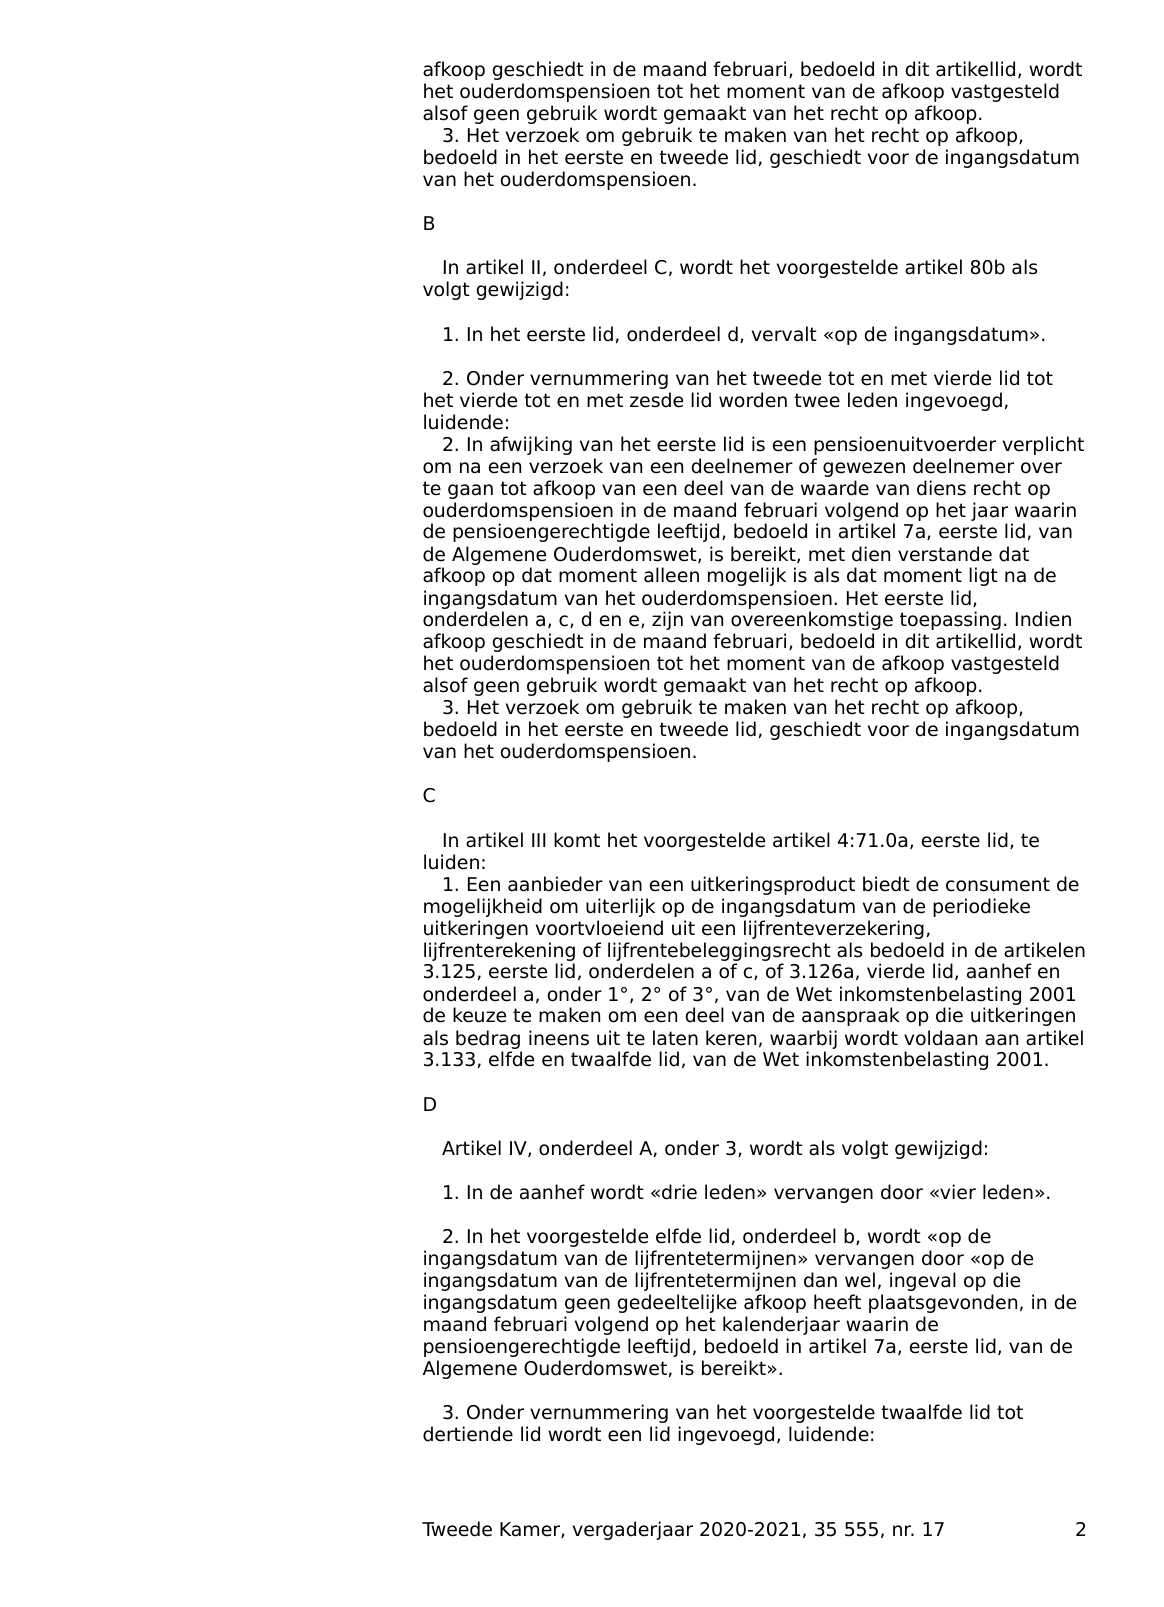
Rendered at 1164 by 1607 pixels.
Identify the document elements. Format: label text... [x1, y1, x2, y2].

text In artikel III komt het voorgestelde artikel 4:71.0a, eerste lid, te luiden: [422, 829, 1087, 873]
text 1. Een aanbieder van een uitkeringsproduct biedt de consument de mogelijkheid om uiterlijk op de ingangsdatum van de periodieke uitkeringen voortvloeiend uit een lijfrenteverzekering, lijfrenterekening of lijfrentebeleggingsrecht als bedoeld in de artikelen 3.125, eerste lid, onderdelen a of c, of 3.126a, vierde lid, aanhef en onderdeel a, onder 1°, 2° of 3°, van de Wet inkomstenbelasting 2001 de keuze te maken om een deel van de aanspraak op die uitkeringen als bedrag ineens uit te laten keren, waarbij wordt voldaan aan artikel 3.133, elfde en twaalfde lid, van de Wet inkomstenbelasting 2001. [422, 873, 1087, 1071]
text 2. Onder vernummering van het tweede tot en met vierde lid tot het vierde tot en met zesde lid worden twee leden ingevoegd, luidende: [422, 368, 1087, 433]
text 1. In de aanhef wordt «drie leden» vervangen door «vier leden». [422, 1182, 1087, 1204]
text 3. Onder vernummering van het voorgestelde twaalfde lid tot dertiende lid wordt een lid ingevoegd, luidende: [422, 1402, 1087, 1446]
subtitle B [422, 213, 1087, 235]
text 3. Het verzoek om gebruik te maken van het recht op afkoop, bedoeld in het eerste en tweede lid, geschiedt voor de ingangsdatum van het ouderdomspensioen. [422, 697, 1087, 763]
text 3. Het verzoek om gebruik te maken van het recht op afkoop, bedoeld in het eerste en tweede lid, geschiedt voor de ingangsdatum van het ouderdomspensioen. [422, 125, 1087, 191]
text 1. In het eerste lid, onderdeel d, vervalt «op de ingangsdatum». [422, 323, 1087, 345]
text 2. In afwijking van het eerste lid is een pensioenuitvoerder verplicht om na een verzoek van een deelnemer of gewezen deelnemer over te gaan tot afkoop van een deel van de waarde van diens recht op ouderdomspensioen in de maand februari volgend op het jaar waarin de pensioengerechtigde leeftijd, bedoeld in artikel 7a, eerste lid, van de Algemene Ouderdomswet, is bereikt, met dien verstande dat afkoop op dat moment alleen mogelijk is als dat moment ligt na de ingangsdatum van het ouderdomspensioen. Het eerste lid, onderdelen a, c, d en e, zijn van overeenkomstige toepassing. Indien afkoop geschiedt in de maand februari, bedoeld in dit artikellid, wordt het ouderdomspensioen tot het moment van de afkoop vastgesteld alsof geen gebruik wordt gemaakt van het recht op afkoop. [422, 433, 1087, 697]
text 2. In het voorgestelde elfde lid, onderdeel b, wordt «op de ingangsdatum van de lijfrentetermijnen» vervangen door «op de ingangsdatum van de lijfrentetermijnen dan wel, ingeval op die ingangsdatum geen gedeeltelijke afkoop heeft plaatsgevonden, in de maand februari volgend op het kalenderjaar waarin de pensioengerechtigde leeftijd, bedoeld in artikel 7a, eerste lid, van de Algemene Ouderdomswet, is bereikt». [422, 1226, 1087, 1380]
subtitle D [422, 1093, 1087, 1116]
text In artikel II, onderdeel C, wordt het voorgestelde artikel 80b als volgt gewijzigd: [422, 257, 1087, 301]
subtitle C [422, 785, 1087, 807]
text afkoop geschiedt in de maand februari, bedoeld in dit artikellid, wordt het ouderdomspensioen tot het moment van de afkoop vastgesteld alsof geen gebruik wordt gemaakt van het recht op afkoop. [422, 59, 1087, 125]
text Artikel IV, onderdeel A, onder 3, wordt als volgt gewijzigd: [422, 1138, 1087, 1160]
